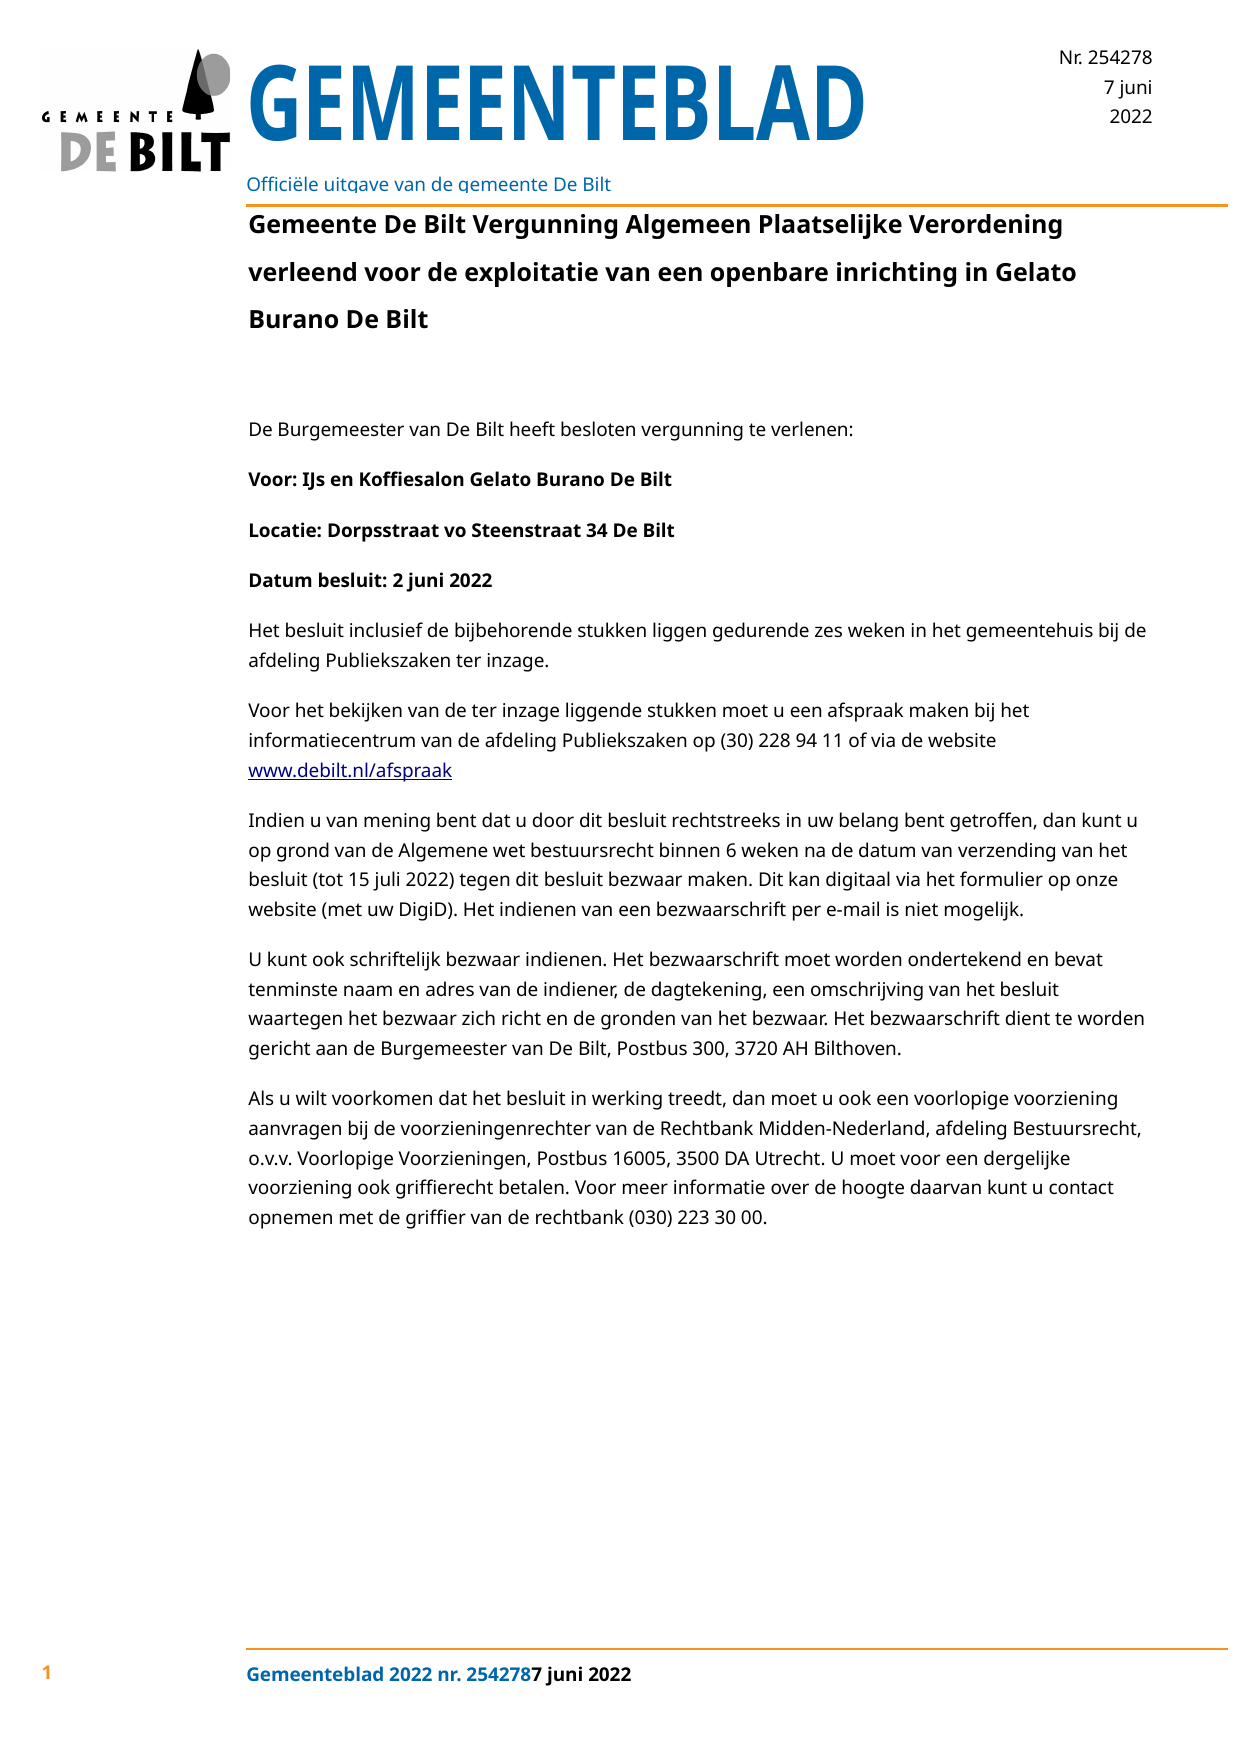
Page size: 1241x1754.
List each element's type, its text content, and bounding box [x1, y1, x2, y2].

picture [41, 47, 231, 172]
text De Burgemeester van De Bilt heeft besloten vergunning te verlenen: [248, 416, 1152, 442]
text U kunt ook schriftelijk bezwaar indienen. Het bezwaarschrift moet worden ondertekend en bevat tenminste naam en adres van de indiener, de dagtekening, een omschrijving van het besluit waartegen het bezwaar zich richt en de gronden van het bezwaar. Het bezwaarschrift dient te worden gericht aan de Burgemeester van De Bilt, Postbus 300, 3720 AH Bilthoven. [248, 946, 1152, 1061]
text Indien u van mening bent dat u door dit besluit rechtstreeks in uw belang bent getroffen, dan kunt u op grond van de Algemene wet bestuursrecht binnen 6 weken na de datum van verzending van het besluit (tot 15 juli 2022) tegen dit besluit bezwaar maken. Dit kan digitaal via het formulier op onze website (met uw DigiD). Het indienen van een bezwaarschrift per e-mail is niet mogelijk. [248, 807, 1152, 922]
text Als u wilt voorkomen dat het besluit in werking treedt, dan moet u ook een voorlopige voorziening aanvragen bij de voorzieningenrechter van de Rechtbank Midden-Nederland, afdeling Bestuursrecht, o.v.v. Voorlopige Voorzieningen, Postbus 16005, 3500 DA Utrecht. U moet voor een dergelijke voorziening ook griffierecht betalen. Voor meer informatie over de hoogte daarvan kunt u contact opnemen met de griffier van de rechtbank (030) 223 30 00. [248, 1086, 1152, 1229]
text Datum besluit: 2 juni 2022 [248, 567, 1152, 593]
text Gemeente De Bilt Vergunning Algemeen Plaatselijke Verordening verleend voor de exploitatie van een openbare inrichting in Gelato Burano De Bilt [248, 207, 1152, 336]
text Het besluit inclusief de bijbehorende stukken liggen gedurende zes weken in het gemeentehuis bij de afdeling Publiekszaken ter inzage. [248, 618, 1152, 673]
text Voor: IJs en Koffiesalon Gelato Burano De Bilt [248, 466, 1152, 492]
text Locatie: Dorpsstraat vo Steenstraat 34 De Bilt [248, 517, 1152, 542]
text Voor het bekijken van de ter inzage liggende stukken moet u een afspraak maken bij het informatiecentrum van de afdeling Publiekszaken op (30) 228 94 11 of via de website www.debilt.nl/afspraak [248, 698, 1152, 782]
